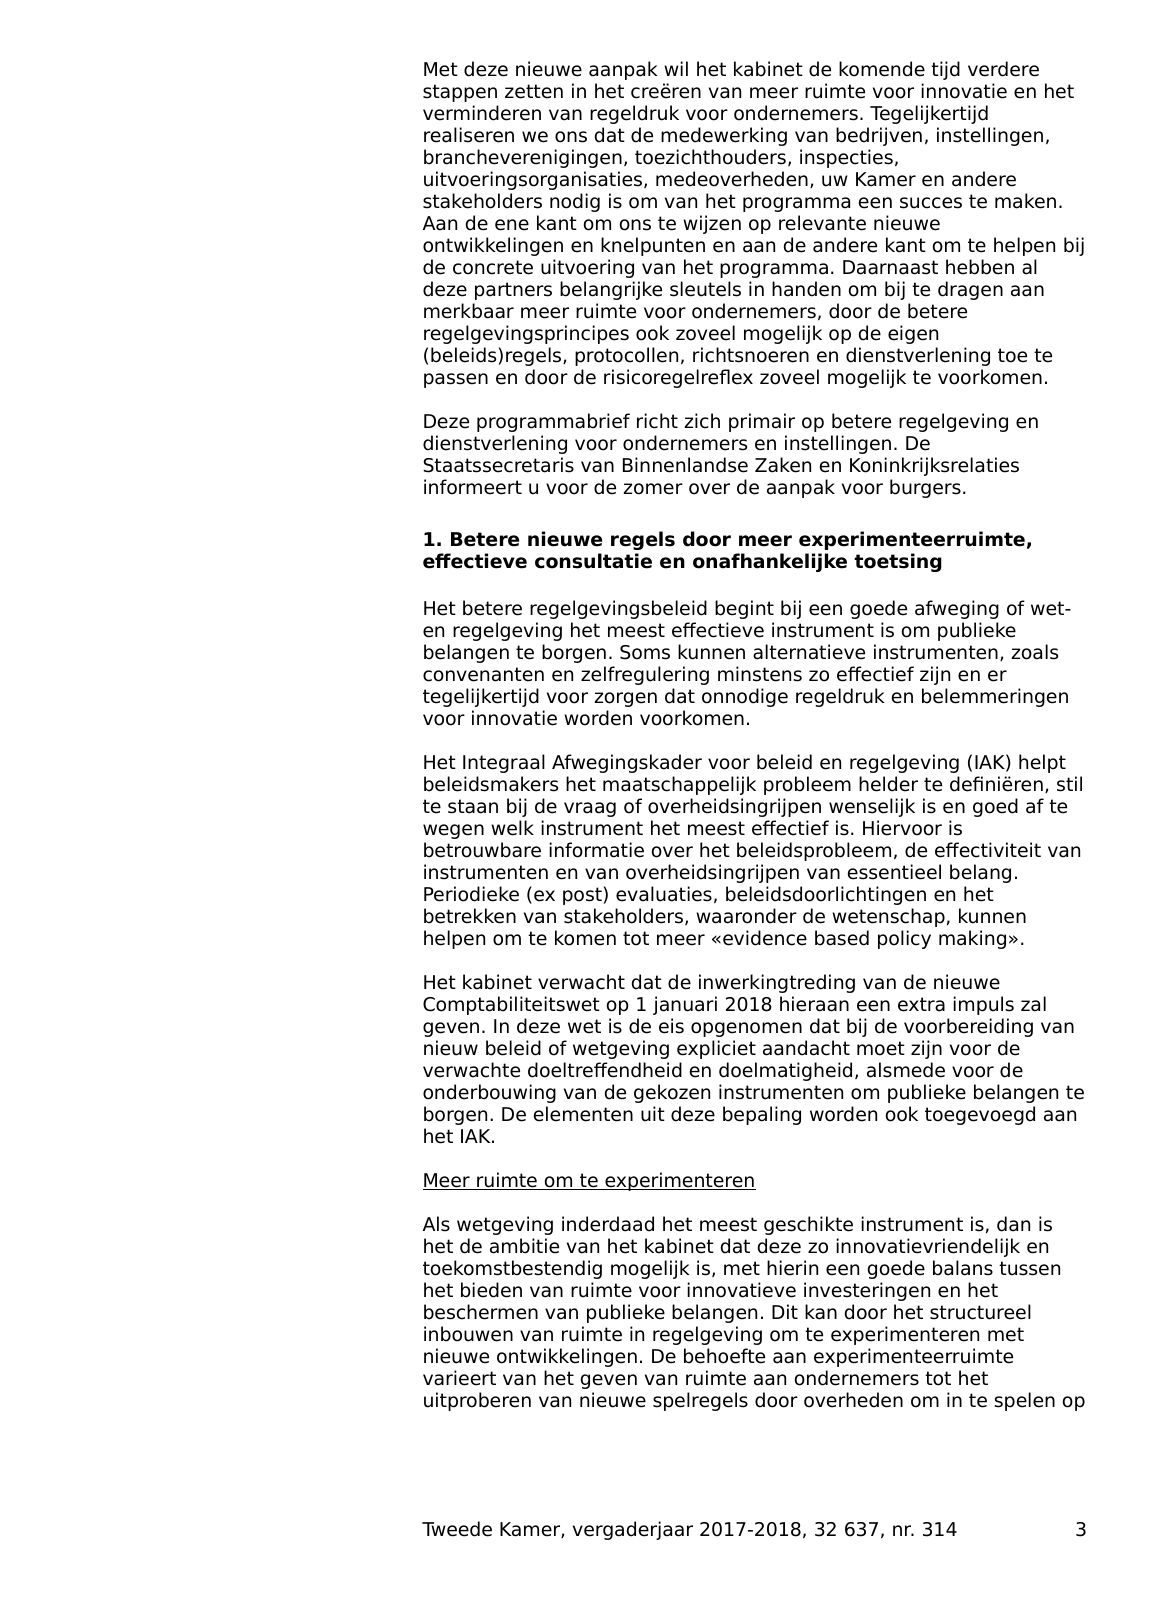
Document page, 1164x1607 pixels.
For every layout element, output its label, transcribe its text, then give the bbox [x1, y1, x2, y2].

text Deze programmabrief richt zich primair op betere regelgeving en dienstverlening voor ondernemers en instellingen. De Staatssecretaris van Binnenlandse Zaken en Koninkrijksrelaties informeert u voor de zomer over de aanpak voor burgers. [422, 411, 1087, 499]
text Het kabinet verwacht dat de inwerkingtreding van de nieuwe Comptabiliteitswet op 1 januari 2018 hieraan een extra impuls zal geven. In deze wet is de eis opgenomen dat bij de voorbereiding van nieuw beleid of wetgeving expliciet aandacht moet zijn voor de verwachte doeltreffendheid en doelmatigheid, alsmede voor de onderbouwing van de gekozen instrumenten om publieke belangen te borgen. De elementen uit deze bepaling worden ook toegevoegd aan het IAK. [422, 972, 1087, 1148]
text Met deze nieuwe aanpak wil het kabinet de komende tijd verdere stappen zetten in het creëren van meer ruimte voor innovatie en het verminderen van regeldruk voor ondernemers. Tegelijkertijd realiseren we ons dat de medewerking van bedrijven, instellingen, brancheverenigingen, toezichthouders, inspecties, uitvoeringsorganisaties, medeoverheden, uw Kamer en andere stakeholders nodig is om van het programma een succes te maken. Aan de ene kant om ons te wijzen op relevante nieuwe ontwikkelingen en knelpunten en aan de andere kant om te helpen bij de concrete uitvoering van het programma. Daarnaast hebben al deze partners belangrijke sleutels in handen om bij te dragen aan merkbaar meer ruimte voor ondernemers, door de betere regelgevingsprincipes ook zoveel mogelijk op de eigen (beleids)regels, protocollen, richtsnoeren en dienstverlening toe te passen en door de risicoregelreflex zoveel mogelijk te voorkomen. [422, 59, 1087, 389]
text Het Integraal Afwegingskader voor beleid en regelgeving (IAK) helpt beleidsmakers het maatschappelijk probleem helder te definiëren, stil te staan bij de vraag of overheidsingrijpen wenselijk is en goed af te wegen welk instrument het meest effectief is. Hiervoor is betrouwbare informatie over het beleidsprobleem, de effectiviteit van instrumenten en van overheidsingrijpen van essentieel belang. Periodieke (ex post) evaluaties, beleidsdoorlichtingen en het betrekken van stakeholders, waaronder de wetenschap, kunnen helpen om te komen tot meer «evidence based policy making». [422, 752, 1087, 950]
subtitle Meer ruimte om te experimenteren [422, 1170, 1087, 1192]
text Als wetgeving inderdaad het meest geschikte instrument is, dan is het de ambitie van het kabinet dat deze zo innovatievriendelijk en toekomstbestendig mogelijk is, met hierin een goede balans tussen het bieden van ruimte voor innovatieve investeringen en het beschermen van publieke belangen. Dit kan door het structureel inbouwen van ruimte in regelgeving om te experimenteren met nieuwe ontwikkelingen. De behoefte aan experimenteerruimte varieert van het geven van ruimte aan ondernemers tot het uitproberen van nieuwe spelregels door overheden om in te spelen op [422, 1214, 1087, 1412]
subtitle 1. Betere nieuwe regels door meer experimenteerruimte, effectieve consultatie en onafhankelijke toetsing [422, 529, 1087, 573]
text Het betere regelgevingsbeleid begint bij een goede afweging of wet- en regelgeving het meest effectieve instrument is om publieke belangen te borgen. Soms kunnen alternatieve instrumenten, zoals convenanten en zelfregulering minstens zo effectief zijn en er tegelijkertijd voor zorgen dat onnodige regeldruk en belemmeringen voor innovatie worden voorkomen. [422, 598, 1087, 730]
